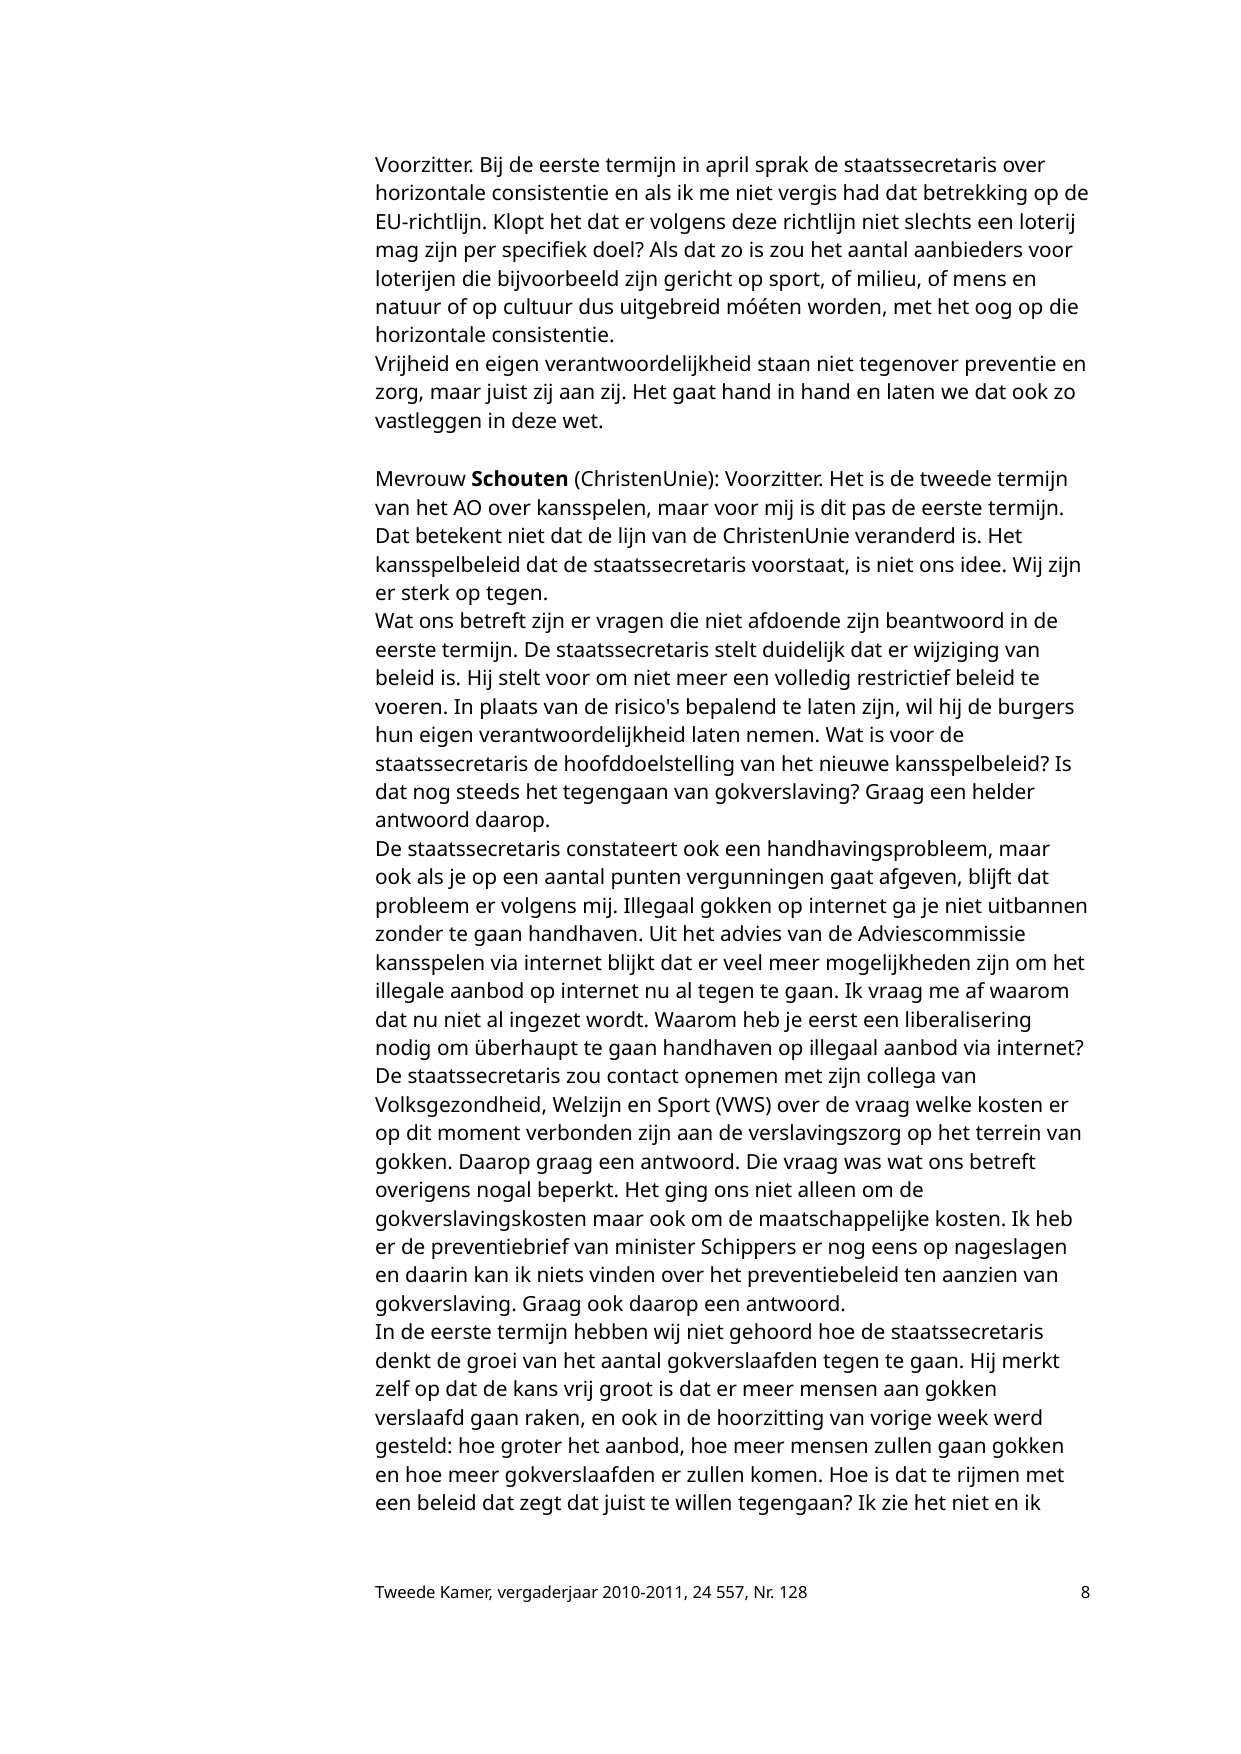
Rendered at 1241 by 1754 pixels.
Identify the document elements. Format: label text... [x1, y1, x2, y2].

text De staatssecretaris constateert ook een handhavingsprobleem, maar ook als je op een aantal punten vergunningen gaat afgeven, blijft dat probleem er volgens mij. Illegaal gokken op internet ga je niet uitbannen zonder te gaan handhaven. Uit het advies van de Adviescommissie kansspelen via internet blijkt dat er veel meer mogelijkheden zijn om het illegale aanbod op internet nu al tegen te gaan. Ik vraag me af waarom dat nu niet al ingezet wordt. Waarom heb je eerst een liberalisering nodig om überhaupt te gaan handhaven op illegaal aanbod via internet? [375, 834, 1090, 1062]
text In de eerste termijn hebben wij niet gehoord hoe de staatssecretaris denkt de groei van het aantal gokverslaafden tegen te gaan. Hij merkt zelf op dat de kans vrij groot is dat er meer mensen aan gokken verslaafd gaan raken, en ook in de hoorzitting van vorige week werd gesteld: hoe groter het aanbod, hoe meer mensen zullen gaan gokken en hoe meer gokverslaafden er zullen komen. Hoe is dat te rijmen met een beleid dat zegt dat juist te willen tegengaan? Ik zie het niet en ik [375, 1317, 1090, 1517]
text Mevrouw Schouten (ChristenUnie): Voorzitter. Het is de tweede termijn van het AO over kansspelen, maar voor mij is dit pas de eerste termijn. Dat betekent niet dat de lijn van de ChristenUnie veranderd is. Het kansspelbeleid dat de staatssecretaris voorstaat, is niet ons idee. Wij zijn er sterk op tegen. [375, 464, 1090, 607]
text Voorzitter. Bij de eerste termijn in april sprak de staatssecretaris over horizontale consistentie en als ik me niet vergis had dat betrekking op de EU-richtlijn. Klopt het dat er volgens deze richtlijn niet slechts een loterij mag zijn per specifiek doel? Als dat zo is zou het aantal aanbieders voor loterijen die bijvoorbeeld zijn gericht op sport, of milieu, of mens en natuur of op cultuur dus uitgebreid móéten worden, met het oog op die horizontale consistentie. [375, 150, 1090, 349]
text De staatssecretaris zou contact opnemen met zijn collega van Volksgezondheid, Welzijn en Sport (VWS) over de vraag welke kosten er op dit moment verbonden zijn aan de verslavingszorg op het terrein van gokken. Daarop graag een antwoord. Die vraag was wat ons betreft overigens nogal beperkt. Het ging ons niet alleen om de gokverslavingskosten maar ook om de maatschappelijke kosten. Ik heb er de preventiebrief van minister Schippers er nog eens op nageslagen en daarin kan ik niets vinden over het preventiebeleid ten aanzien van gokverslaving. Graag ook daarop een antwoord. [375, 1062, 1090, 1317]
text Vrijheid en eigen verantwoordelijkheid staan niet tegenover preventie en zorg, maar juist zij aan zij. Het gaat hand in hand en laten we dat ook zo vastleggen in deze wet. [375, 349, 1090, 434]
text Wat ons betreft zijn er vragen die niet afdoende zijn beantwoord in de eerste termijn. De staatssecretaris stelt duidelijk dat er wijziging van beleid is. Hij stelt voor om niet meer een volledig restrictief beleid te voeren. In plaats van de risico's bepalend te laten zijn, wil hij de burgers hun eigen verantwoordelijkheid laten nemen. Wat is voor de staatssecretaris de hoofddoelstelling van het nieuwe kansspelbeleid? Is dat nog steeds het tegengaan van gokverslaving? Graag een helder antwoord daarop. [375, 607, 1090, 834]
